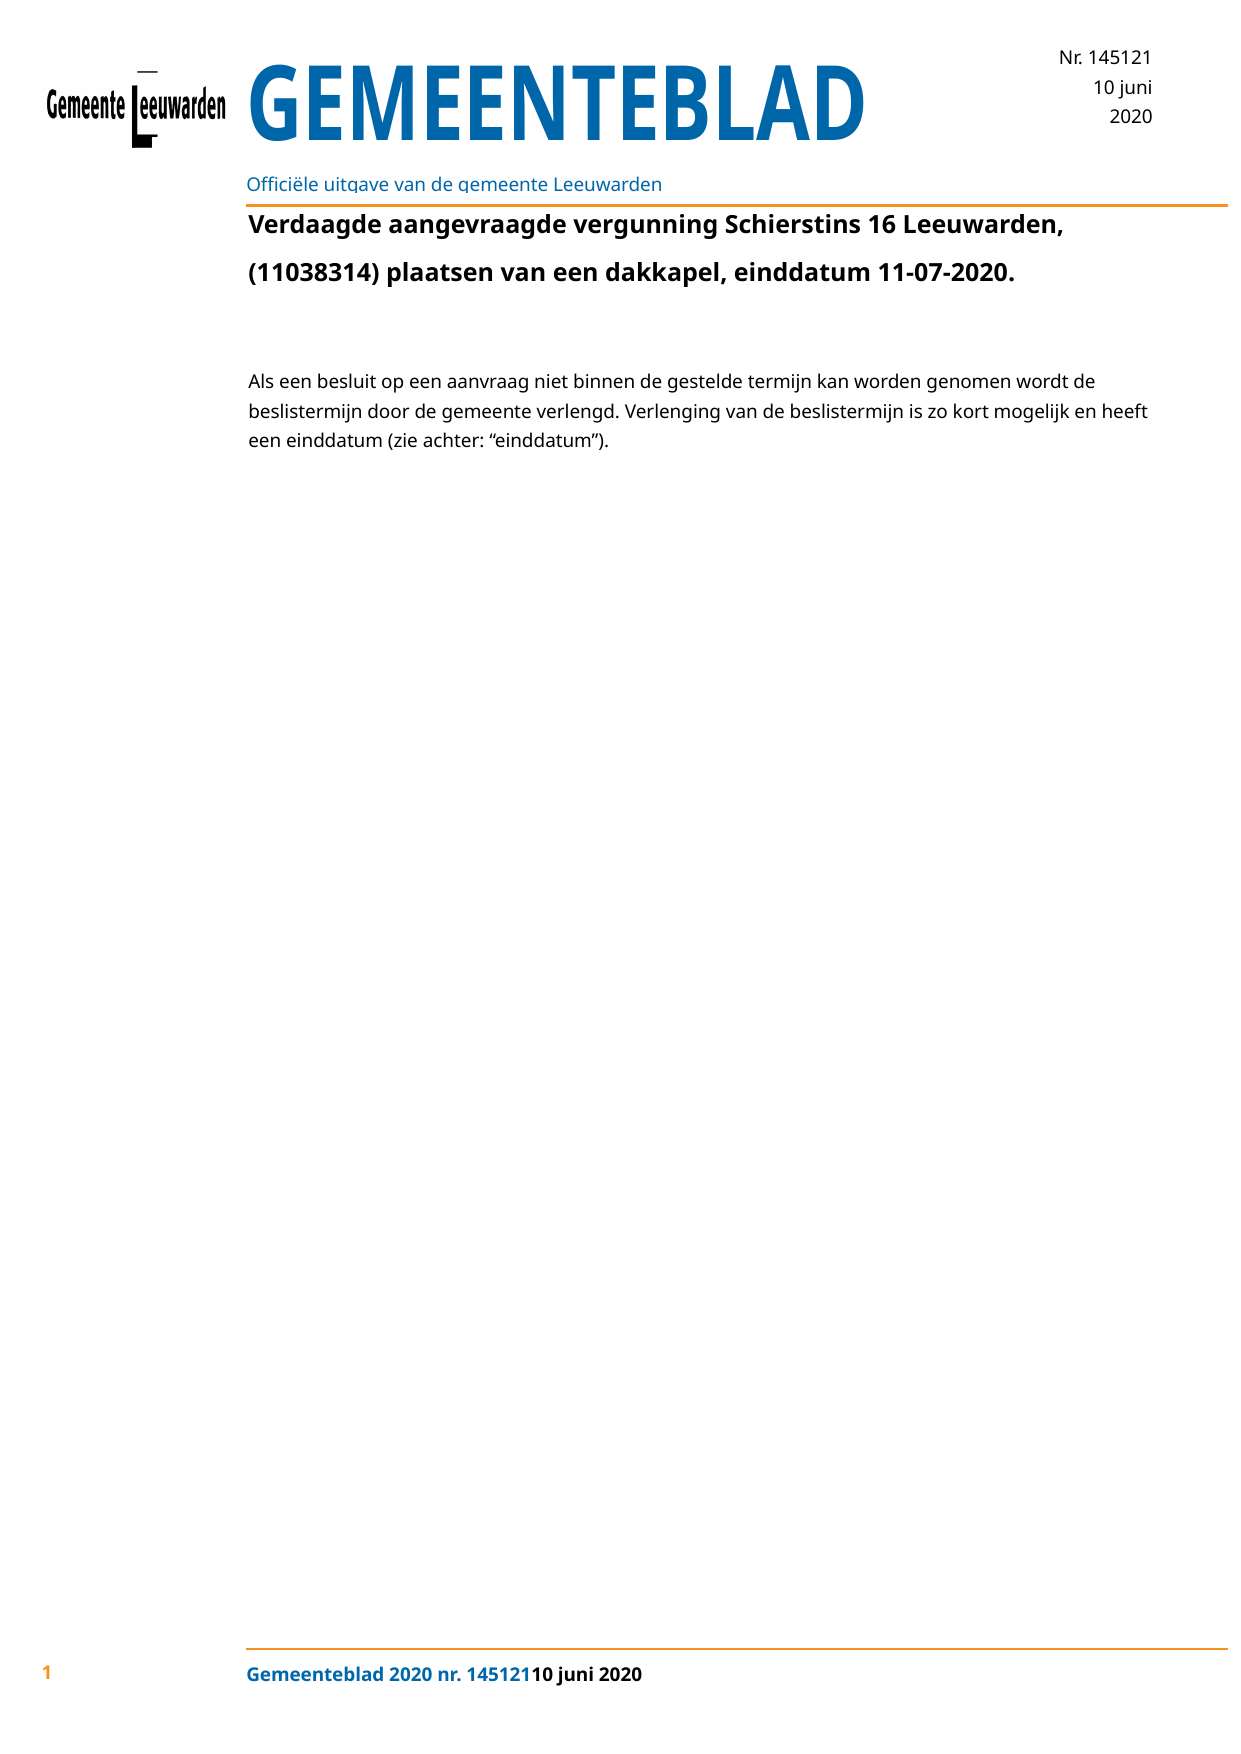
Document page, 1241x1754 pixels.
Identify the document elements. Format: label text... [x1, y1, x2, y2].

picture [41, 47, 231, 172]
text Als een besluit op een aanvraag niet binnen de gestelde termijn kan worden genomen wordt de beslistermijn door de gemeente verlengd. Verlenging van de beslistermijn is zo kort mogelijk en heeft een einddatum (zie achter: “einddatum”). [248, 368, 1152, 453]
text Verdaagde aangevraagde vergunning Schierstins 16 Leeuwarden, (11038314) plaatsen van een dakkapel, einddatum 11-07-2020. [248, 207, 1152, 288]
